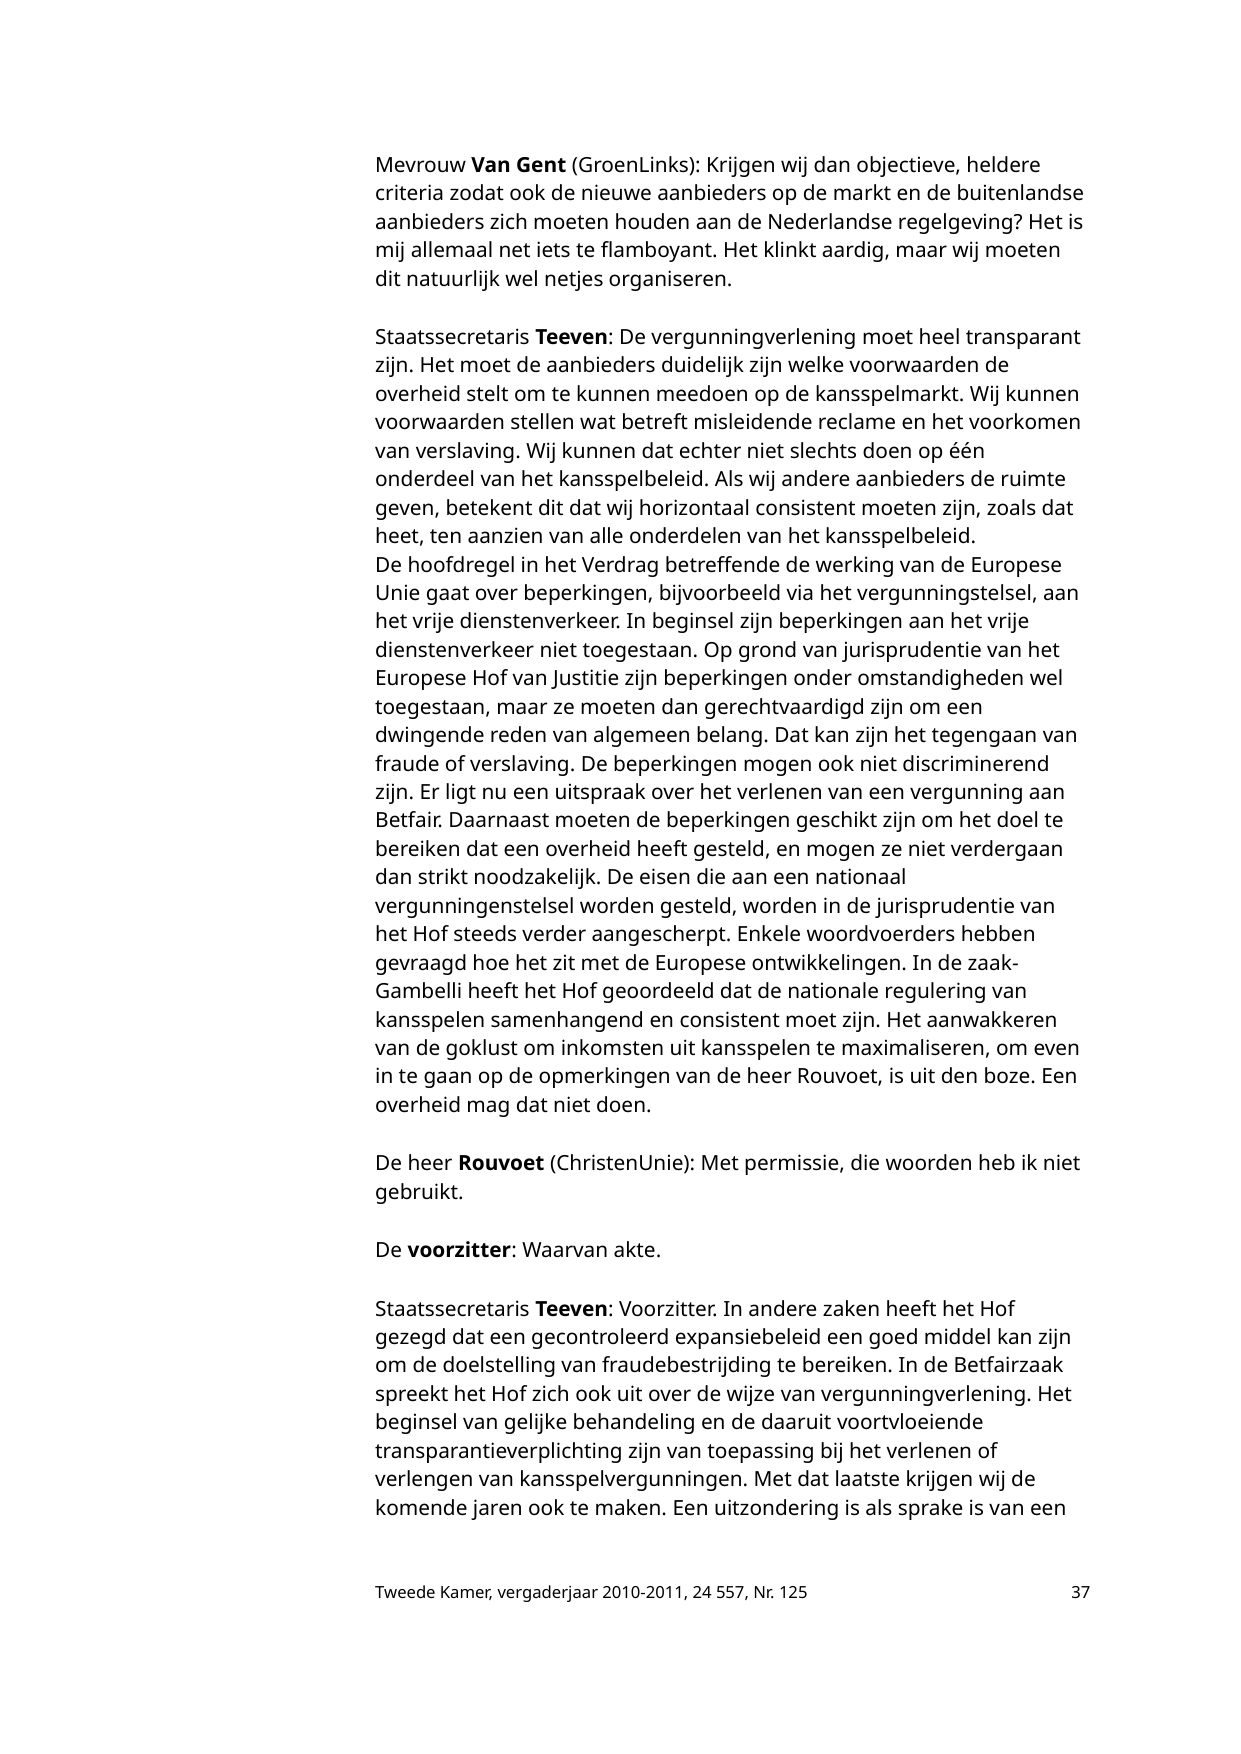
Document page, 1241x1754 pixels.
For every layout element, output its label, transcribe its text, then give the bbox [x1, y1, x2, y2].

text De hoofdregel in het Verdrag betreffende de werking van de Europese Unie gaat over beperkingen, bijvoorbeeld via het vergunningstelsel, aan het vrije dienstenverkeer. In beginsel zijn beperkingen aan het vrije dienstenverkeer niet toegestaan. Op grond van jurisprudentie van het Europese Hof van Justitie zijn beperkingen onder omstandigheden wel toegestaan, maar ze moeten dan gerechtvaardigd zijn om een dwingende reden van algemeen belang. Dat kan zijn het tegengaan van fraude of verslaving. De beperkingen mogen ook niet discriminerend zijn. Er ligt nu een uitspraak over het verlenen van een vergunning aan Betfair. Daarnaast moeten de beperkingen geschikt zijn om het doel te bereiken dat een overheid heeft gesteld, en mogen ze niet verdergaan dan strikt noodzakelijk. De eisen die aan een nationaal vergunningenstelsel worden gesteld, worden in de jurisprudentie van het Hof steeds verder aangescherpt. Enkele woordvoerders hebben gevraagd hoe het zit met de Europese ontwikkelingen. In de zaak-Gambelli heeft het Hof geoordeeld dat de nationale regulering van kansspelen samenhangend en consistent moet zijn. Het aanwakkeren van de goklust om inkomsten uit kansspelen te maximaliseren, om even in te gaan op de opmerkingen van de heer Rouvoet, is uit den boze. Een overheid mag dat niet doen. [375, 550, 1090, 1118]
text Staatssecretaris Teeven: De vergunningverlening moet heel transparant zijn. Het moet de aanbieders duidelijk zijn welke voorwaarden de overheid stelt om te kunnen meedoen op de kansspelmarkt. Wij kunnen voorwaarden stellen wat betreft misleidende reclame en het voorkomen van verslaving. Wij kunnen dat echter niet slechts doen op één onderdeel van het kansspelbeleid. Als wij andere aanbieders de ruimte geven, betekent dit dat wij horizontaal consistent moeten zijn, zoals dat heet, ten aanzien van alle onderdelen van het kansspelbeleid. [375, 322, 1090, 550]
text Staatssecretaris Teeven: Voorzitter. In andere zaken heeft het Hof gezegd dat een gecontroleerd expansiebeleid een goed middel kan zijn om de doelstelling van fraudebestrijding te bereiken. In de Betfairzaak spreekt het Hof zich ook uit over de wijze van vergunningverlening. Het beginsel van gelijke behandeling en de daaruit voortvloeiende transparantieverplichting zijn van toepassing bij het verlenen of verlengen van kansspelvergunningen. Met dat laatste krijgen wij de komende jaren ook te maken. Een uitzondering is als sprake is van een [375, 1294, 1090, 1521]
text De voorzitter: Waarvan akte. [375, 1235, 1090, 1264]
text Mevrouw Van Gent (GroenLinks): Krijgen wij dan objectieve, heldere criteria zodat ook de nieuwe aanbieders op de markt en de buitenlandse aanbieders zich moeten houden aan de Nederlandse regelgeving? Het is mij allemaal net iets te flamboyant. Het klinkt aardig, maar wij moeten dit natuurlijk wel netjes organiseren. [375, 150, 1090, 292]
text De heer Rouvoet (ChristenUnie): Met permissie, die woorden heb ik niet gebruikt. [375, 1148, 1090, 1205]
